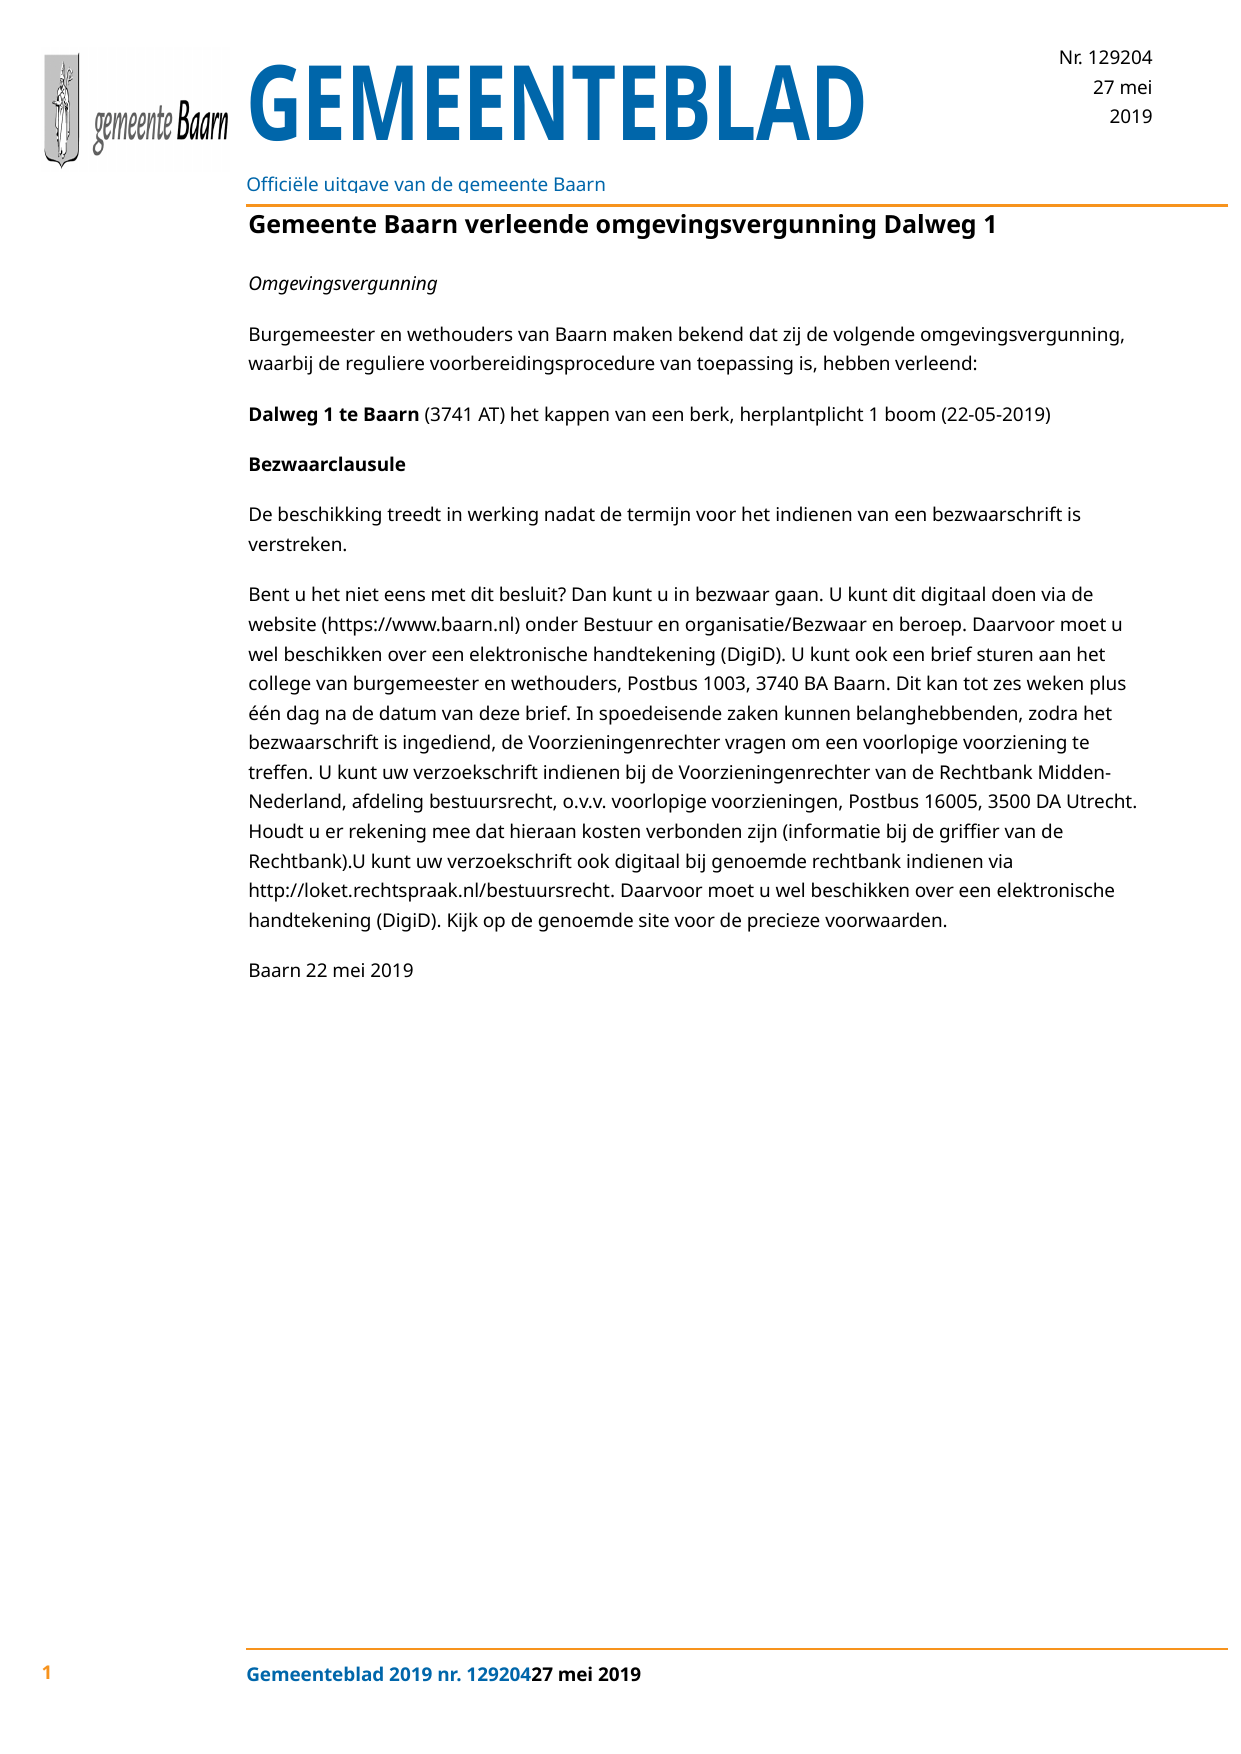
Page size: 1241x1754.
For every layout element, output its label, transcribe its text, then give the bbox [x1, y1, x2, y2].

text De beschikking treedt in werking nadat de termijn voor het indienen van een bezwaarschrift is verstreken. [248, 502, 1152, 557]
text Bezwaarclausule [248, 451, 1152, 477]
text Omgevingsvergunning [248, 270, 1152, 296]
text Gemeente Baarn verleende omgevingsvergunning Dalweg 1 [248, 207, 1152, 241]
picture [41, 47, 231, 172]
text Bent u het niet eens met dit besluit? Dan kunt u in bezwaar gaan. U kunt dit digitaal doen via de website (https://www.baarn.nl) onder Bestuur en organisatie/Bezwaar en beroep. Daarvoor moet u wel beschikken over een elektronische handtekening (DigiD). U kunt ook een brief sturen aan het college van burgemeester en wethouders, Postbus 1003, 3740 BA Baarn. Dit kan tot zes weken plus één dag na de datum van deze brief. In spoedeisende zaken kunnen belanghebbenden, zodra het bezwaarschrift is ingediend, de Voorzieningenrechter vragen om een voorlopige voorziening te treffen. U kunt uw verzoekschrift indienen bij de Voorzieningenrechter van de Rechtbank Midden-Nederland, afdeling bestuursrecht, o.v.v. voorlopige voorzieningen, Postbus 16005, 3500 DA Utrecht. Houdt u er rekening mee dat hieraan kosten verbonden zijn (informatie bij de griffier van de Rechtbank).U kunt uw verzoekschrift ook digitaal bij genoemde rechtbank indienen via http://loket.rechtspraak.nl/bestuursrecht. Daarvoor moet u wel beschikken over een elektronische handtekening (DigiD). Kijk op de genoemde site voor de precieze voorwaarden. [248, 582, 1152, 933]
text Baarn 22 mei 2019 [248, 957, 1152, 983]
text Dalweg 1 te Baarn (3741 AT) het kappen van een berk, herplantplicht 1 boom (22-05-2019) [248, 401, 1152, 426]
text Burgemeester en wethouders van Baarn maken bekend dat zij de volgende omgevingsvergunning, waarbij de reguliere voorbereidingsprocedure van toepassing is, hebben verleend: [248, 321, 1152, 376]
